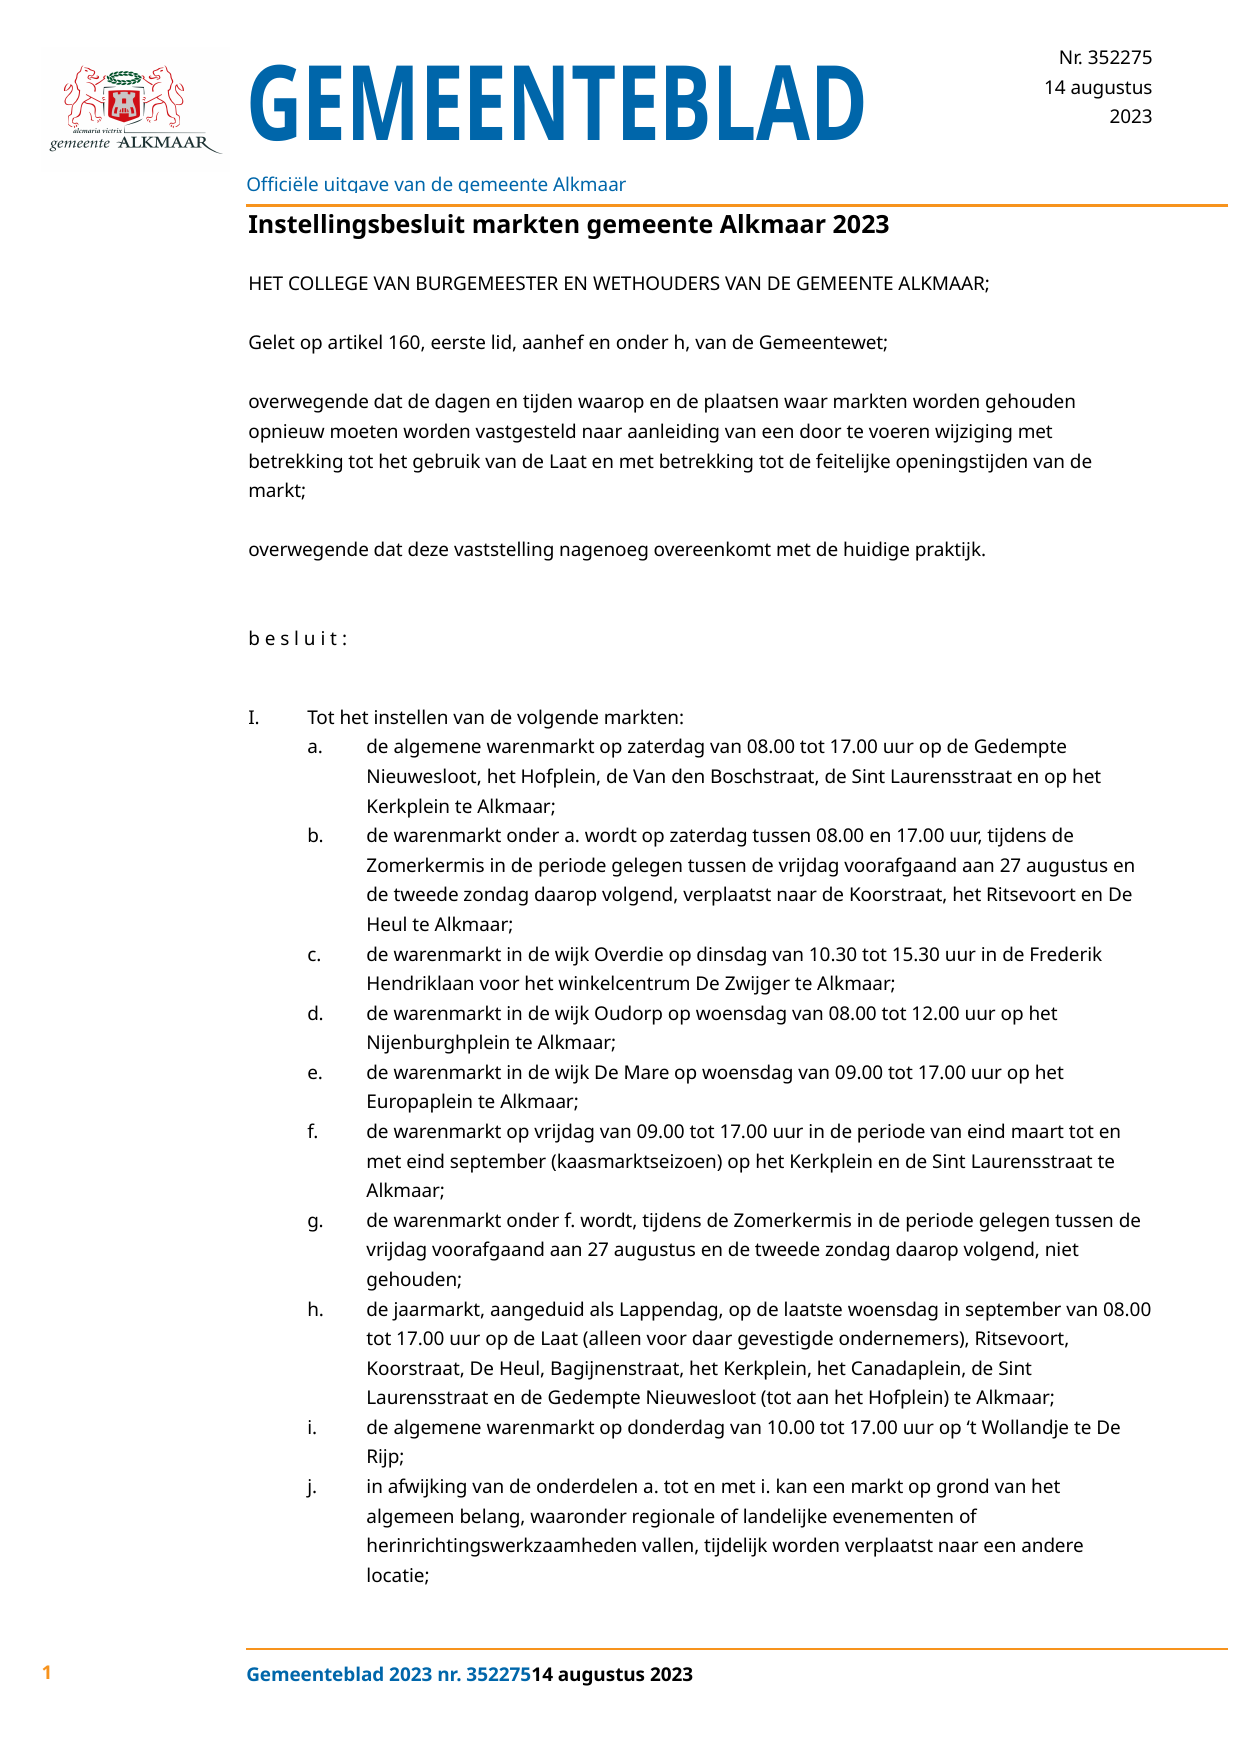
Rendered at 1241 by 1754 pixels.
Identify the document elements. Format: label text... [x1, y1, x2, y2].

text b e s l u i t : [248, 625, 1152, 651]
list de warenmarkt in de wijk De Mare op woensdag van 09.00 tot 17.00 uur op het Europaplein te Alkmaar; [307, 1059, 1152, 1114]
list de warenmarkt in de wijk Oudorp op woensdag van 08.00 tot 12.00 uur op het Nijenburghplein te Alkmaar; [307, 1000, 1152, 1055]
list de warenmarkt onder f. wordt, tijdens de Zomerkermis in de periode gelegen tussen de vrijdag voorafgaand aan 27 augustus en de tweede zondag daarop volgend, niet gehouden; [307, 1207, 1152, 1292]
list de jaarmarkt, aangeduid als Lappendag, op de laatste woensdag in september van 08.00 tot 17.00 uur op de Laat (alleen voor daar gevestigde ondernemers), Ritsevoort, Koorstraat, De Heul, Bagijnenstraat, het Kerkplein, het Canadaplein, de Sint Laurensstraat en de Gedempte Nieuwesloot (tot aan het Hofplein) te Alkmaar; [307, 1296, 1152, 1410]
list de warenmarkt in de wijk Overdie op dinsdag van 10.30 tot 15.30 uur in de Frederik Hendriklaan voor het winkelcentrum De Zwijger te Alkmaar; [307, 941, 1152, 996]
list de algemene warenmarkt op zaterdag van 08.00 tot 17.00 uur op de Gedempte Nieuwesloot, het Hofplein, de Van den Boschstraat, de Sint Laurensstraat en op het Kerkplein te Alkmaar; [307, 734, 1152, 819]
text overwegende dat deze vaststelling nagenoeg overeenkomt met de huidige praktijk. [248, 537, 1152, 562]
list Tot het instellen van de volgende markten: [248, 704, 1152, 730]
text overwegende dat de dagen en tijden waarop en de plaatsen waar markten worden gehouden opnieuw moeten worden vastgesteld naar aanleiding van een door te voeren wijziging met betrekking tot het gebruik van de Laat en met betrekking tot de feitelijke openingstijden van de markt; [248, 389, 1152, 503]
list in afwijking van de onderdelen a. tot en met i. kan een markt op grond van het algemeen belang, waaronder regionale of landelijke evenementen of herinrichtingswerkzaamheden vallen, tijdelijk worden verplaatst naar een andere locatie; [307, 1473, 1152, 1588]
list de warenmarkt op vrijdag van 09.00 tot 17.00 uur in de periode van eind maart tot en met eind september (kaasmarktseizoen) op het Kerkplein en de Sint Laurensstraat te Alkmaar; [307, 1118, 1152, 1203]
text HET COLLEGE VAN BURGEMEESTER EN WETHOUDERS VAN DE GEMEENTE ALKMAAR; [248, 270, 1152, 296]
list de algemene warenmarkt op donderdag van 10.00 tot 17.00 uur op ‘t Wollandje te De Rijp; [307, 1414, 1152, 1469]
list de warenmarkt onder a. wordt op zaterdag tussen 08.00 en 17.00 uur, tijdens de Zomerkermis in de periode gelegen tussen de vrijdag voorafgaand aan 27 augustus en de tweede zondag daarop volgend, verplaatst naar de Koorstraat, het Ritsevoort en De Heul te Alkmaar; [307, 822, 1152, 937]
text Instellingsbesluit markten gemeente Alkmaar 2023 [248, 207, 1152, 241]
picture [41, 47, 231, 172]
text Gelet op artikel 160, eerste lid, aanhef en onder h, van de Gemeentewet; [248, 329, 1152, 355]
